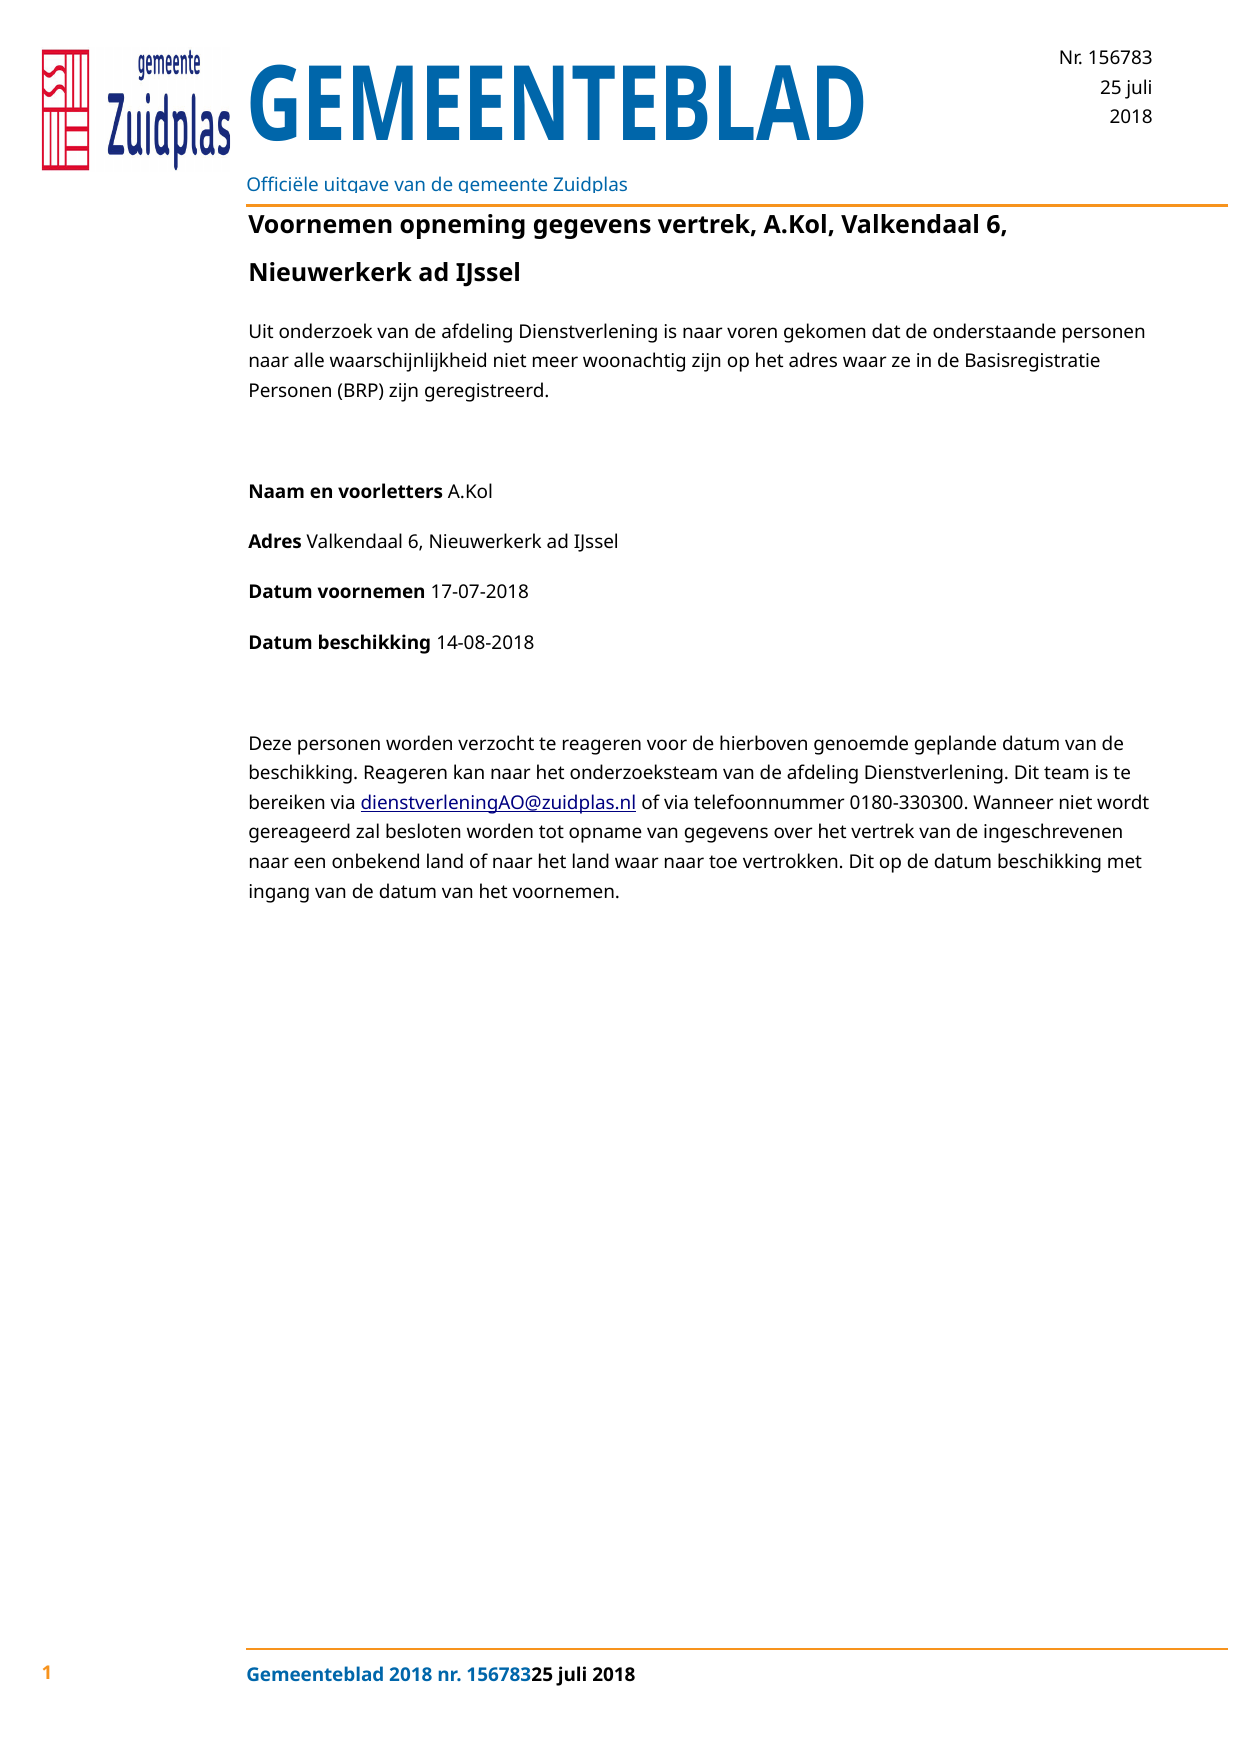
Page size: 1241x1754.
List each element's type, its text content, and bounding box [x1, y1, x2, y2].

text Datum voornemen 17-07-2018 [248, 579, 1152, 604]
text Naam en voorletters A.Kol [248, 478, 1152, 504]
text Deze personen worden verzocht te reageren voor de hierboven genoemde geplande datum van de beschikking. Reageren kan naar het onderzoeksteam van de afdeling Dienstverlening. Dit team is te bereiken via dienstverleningAO@zuidplas.nl of via telefoonnummer 0180-330300. Wanneer niet wordt gereageerd zal besloten worden tot opname van gegevens over het vertrek van de ingeschrevenen naar een onbekend land of naar het land waar naar toe vertrokken. Dit op de datum beschikking met ingang van de datum van het voornemen. [248, 730, 1152, 904]
text Adres Valkendaal 6, Nieuwerkerk ad IJssel [248, 528, 1152, 554]
picture [41, 47, 231, 172]
text Uit onderzoek van de afdeling Dienstverlening is naar voren gekomen dat de onderstaande personen naar alle waarschijnlijkheid niet meer woonachtig zijn op het adres waar ze in de Basisregistratie Personen (BRP) zijn geregistreerd. [248, 318, 1152, 403]
text Datum beschikking 14-08-2018 [248, 629, 1152, 655]
text Voornemen opneming gegevens vertrek, A.Kol, Valkendaal 6, Nieuwerkerk ad IJssel [248, 207, 1152, 288]
